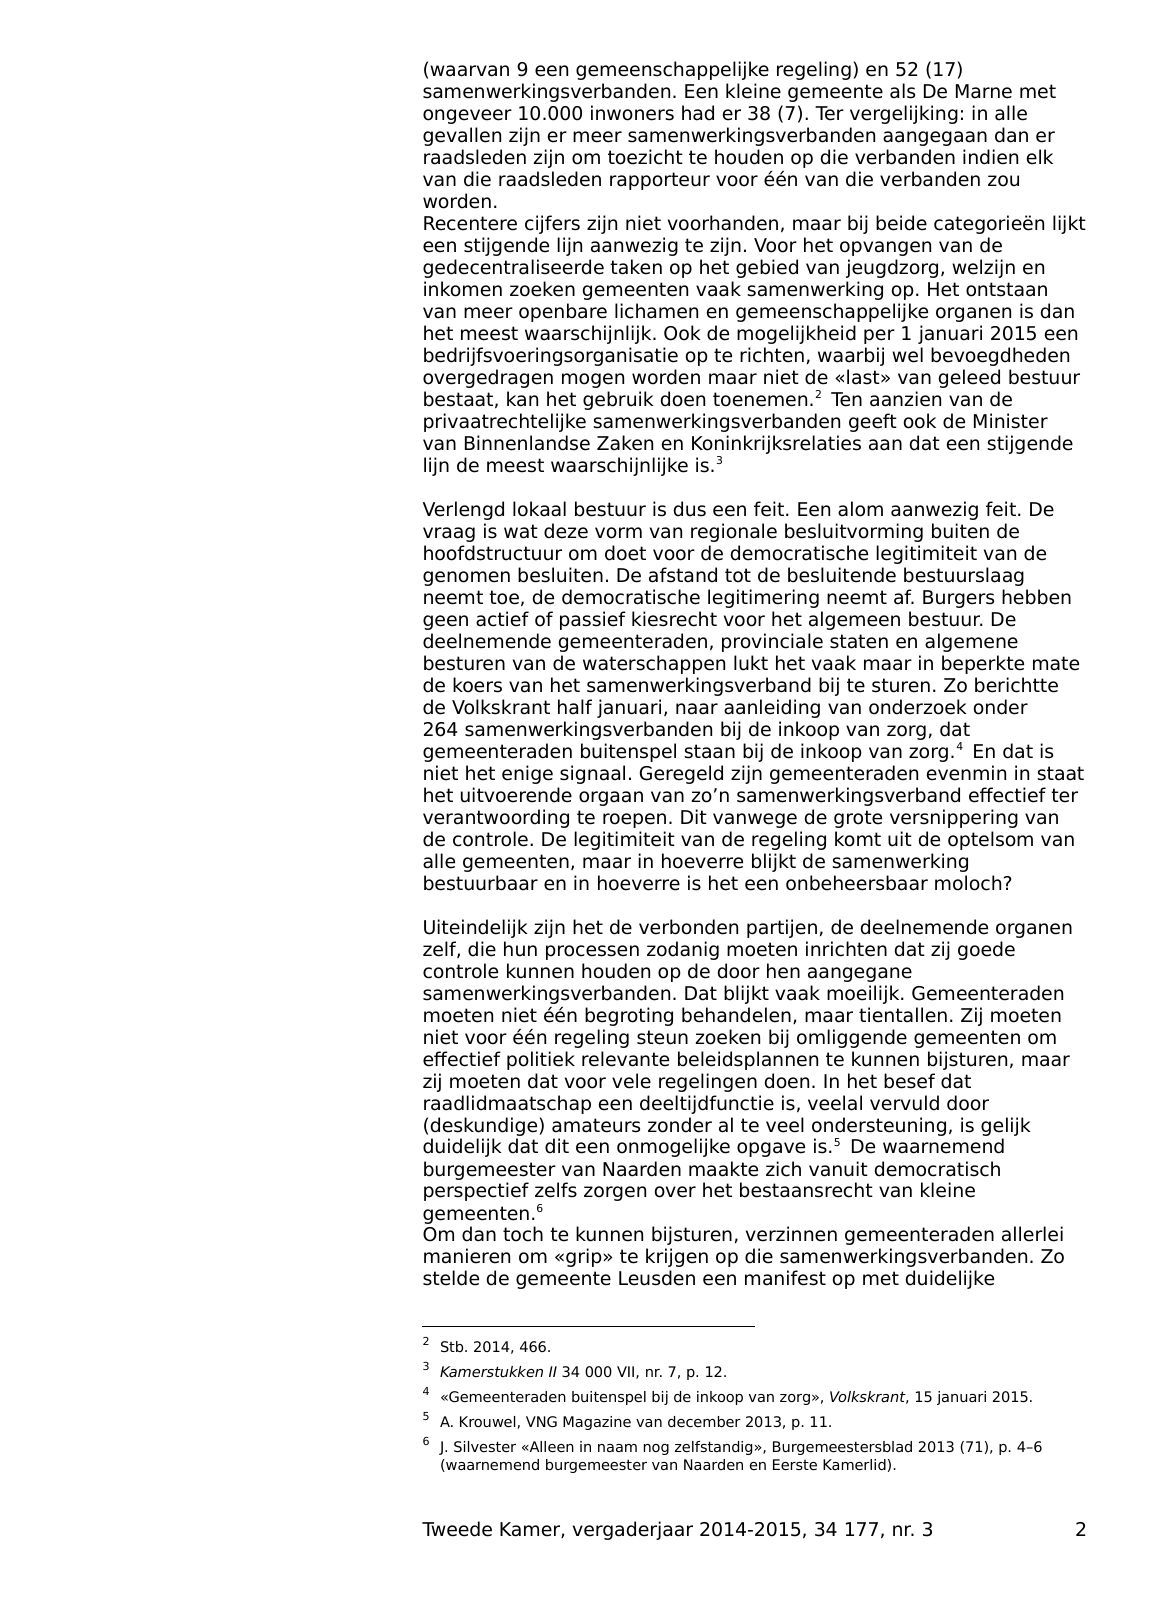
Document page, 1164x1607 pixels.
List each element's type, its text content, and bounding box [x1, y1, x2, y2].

text Kamerstukken II 34 000 VII, nr. 7, p. 12. [422, 1360, 1087, 1382]
text (waarvan 9 een gemeenschappelijke regeling) en 52 (17) samenwerkingsverbanden. Een kleine gemeente als De Marne met ongeveer 10.000 inwoners had er 38 (7). Ter vergelijking: in alle gevallen zijn er meer samenwerkingsverbanden aangegaan dan er raadsleden zijn om toezicht te houden op die verbanden indien elk van die raadsleden rapporteur voor één van die verbanden zou worden. [422, 59, 1087, 213]
text Om dan toch te kunnen bijsturen, verzinnen gemeenteraden allerlei manieren om «grip» te krijgen op die samenwerkingsverbanden. Zo stelde de gemeente Leusden een manifest op met duidelijke [422, 1224, 1087, 1290]
text Recentere cijfers zijn niet voorhanden, maar bij beide categorieën lijkt een stijgende lijn aanwezig te zijn. Voor het opvangen van de gedecentraliseerde taken op het gebied van jeugdzorg, welzijn en inkomen zoeken gemeenten vaak samenwerking op. Het ontstaan van meer openbare lichamen en gemeenschappelijke organen is dan het meest waarschijnlijk. Ook de mogelijkheid per 1 januari 2015 een bedrijfsvoeringsorganisatie op te richten, waarbij wel bevoegdheden overgedragen mogen worden maar niet de «last» van geleed bestuur bestaat, kan het gebruik doen toenemen. Ten aanzien van de privaatrechtelijke samenwerkingsverbanden geeft ook de Minister van Binnenlandse Zaken en Koninkrijksrelaties aan dat een stijgende lijn de meest waarschijnlijke is. [422, 213, 1087, 477]
text Stb. 2014, 466. [422, 1335, 1087, 1357]
text Uiteindelijk zijn het de verbonden partijen, de deelnemende organen zelf, die hun processen zodanig moeten inrichten dat zij goede controle kunnen houden op de door hen aangegane samenwerkingsverbanden. Dat blijkt vaak moeilijk. Gemeenteraden moeten niet één begroting behandelen, maar tientallen. Zij moeten niet voor één regeling steun zoeken bij omliggende gemeenten om effectief politiek relevante beleidsplannen te kunnen bijsturen, maar zij moeten dat voor vele regelingen doen. In het besef dat raadlidmaatschap een deeltijdfunctie is, veelal vervuld door (deskundige) amateurs zonder al te veel ondersteuning, is gelijk duidelijk dat dit een onmogelijke opgave is. De waarnemend burgemeester van Naarden maakte zich vanuit democratisch perspectief zelfs zorgen over het bestaansrecht van kleine gemeenten. [422, 917, 1087, 1224]
text «Gemeenteraden buitenspel bij de inkoop van zorg», Volkskrant, 15 januari 2015. [422, 1385, 1087, 1407]
text Verlengd lokaal bestuur is dus een feit. Een alom aanwezig feit. De vraag is wat deze vorm van regionale besluitvorming buiten de hoofdstructuur om doet voor de democratische legitimiteit van de genomen besluiten. De afstand tot de besluitende bestuurslaag neemt toe, de democratische legitimering neemt af. Burgers hebben geen actief of passief kiesrecht voor het algemeen bestuur. De deelnemende gemeenteraden, provinciale staten en algemene besturen van de waterschappen lukt het vaak maar in beperkte mate de koers van het samenwerkingsverband bij te sturen. Zo berichtte de Volkskrant half januari, naar aanleiding van onderzoek onder 264 samenwerkingsverbanden bij de inkoop van zorg, dat gemeenteraden buitenspel staan bij de inkoop van zorg. En dat is niet het enige signaal. Geregeld zijn gemeenteraden evenmin in staat het uitvoerende orgaan van zo’n samenwerkingsverband effectief ter verantwoording te roepen. Dit vanwege de grote versnippering van de controle. De legitimiteit van de regeling komt uit de optelsom van alle gemeenten, maar in hoeverre blijkt de samenwerking bestuurbaar en in hoeverre is het een onbeheersbaar moloch? [422, 499, 1087, 894]
text A. Krouwel, VNG Magazine van december 2013, p. 11. [422, 1410, 1087, 1432]
text J. Silvester «Alleen in naam nog zelfstandig», Burgemeestersblad 2013 (71), p. 4–6 (waarnemend burgemeester van Naarden en Eerste Kamerlid). [422, 1435, 1087, 1474]
